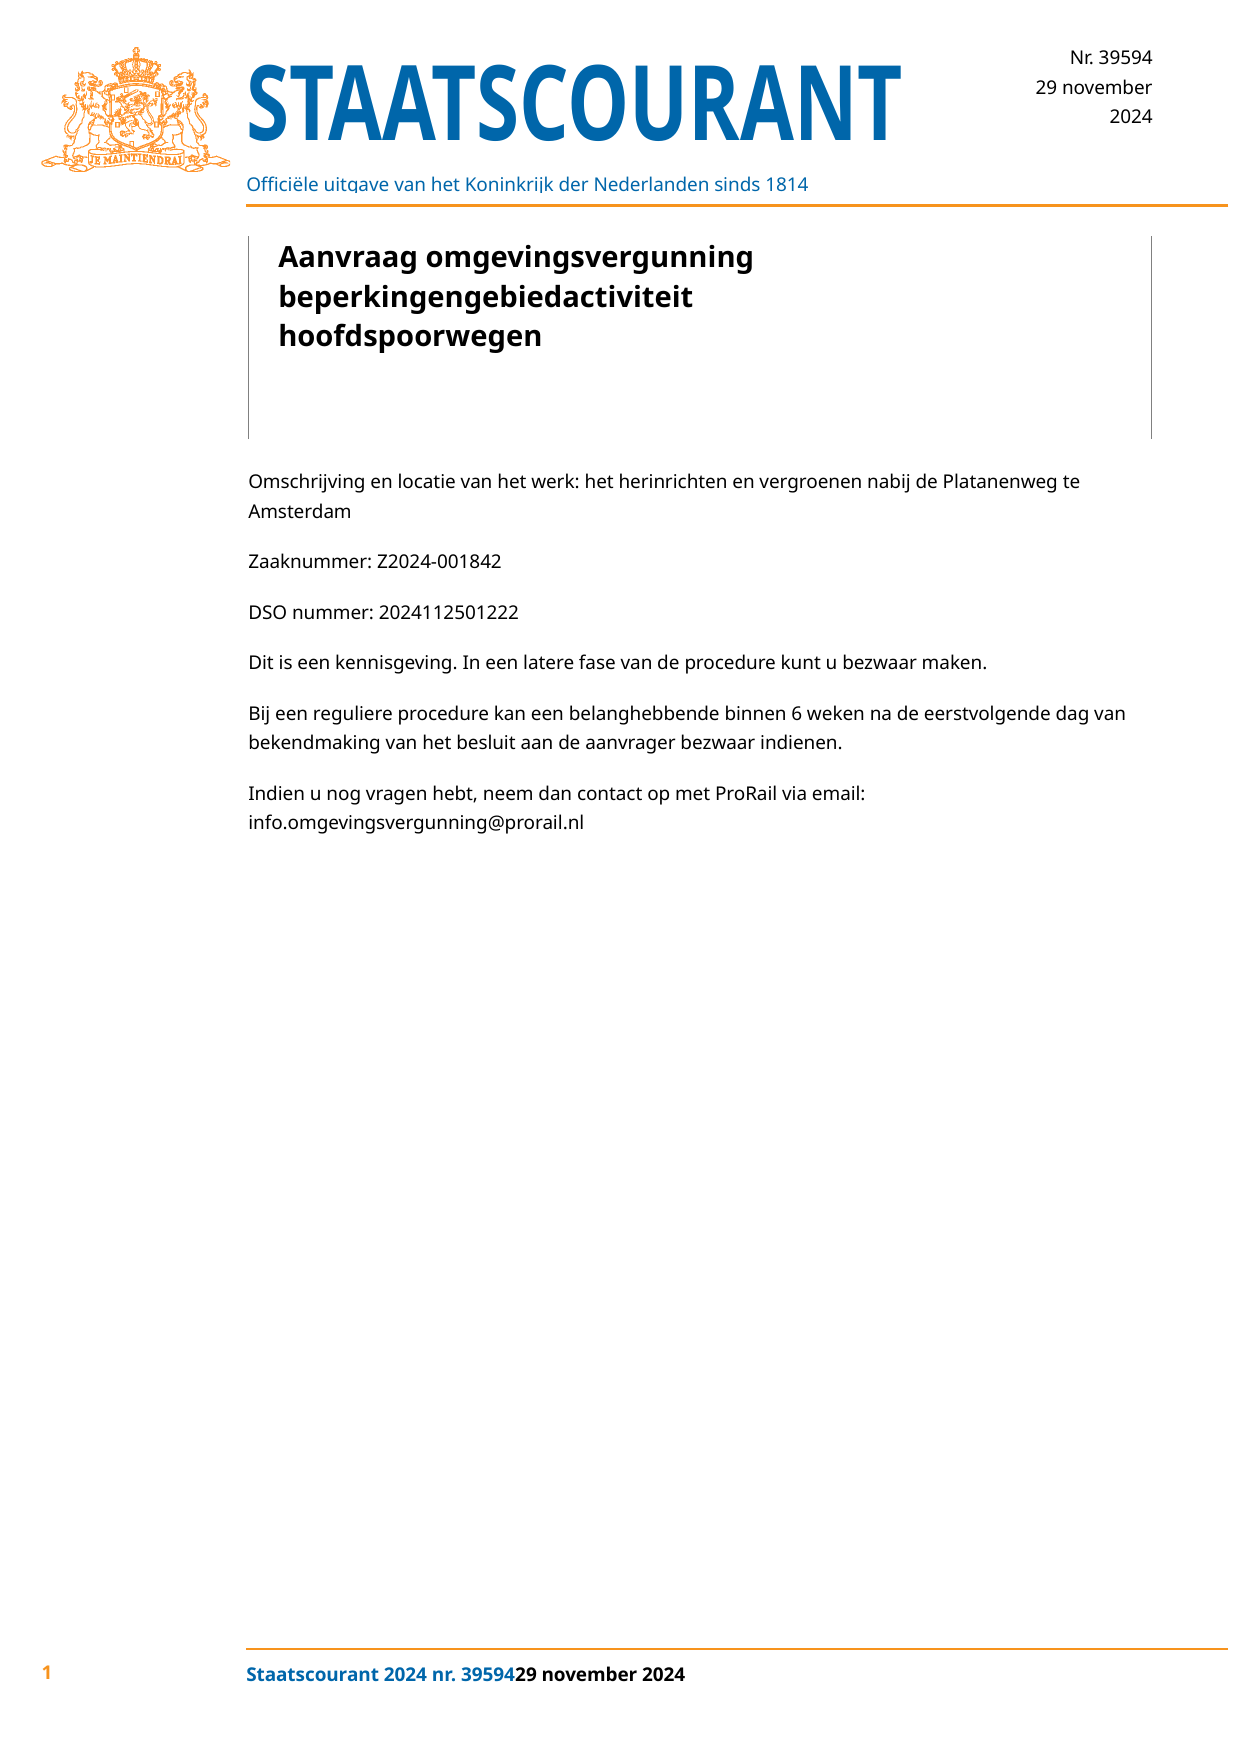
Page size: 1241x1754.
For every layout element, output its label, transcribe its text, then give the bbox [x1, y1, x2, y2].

text DSO nummer: 2024112501222 [248, 599, 1152, 625]
picture [41, 47, 231, 172]
table_header Aanvraag omgevingsvergunning beperkingengebiedactiviteit hoofdspoorwegen [249, 236, 850, 439]
text Omschrijving en locatie van het werk: het herinrichten en vergroenen nabij de Platanenweg te Amsterdam [248, 469, 1152, 524]
table_header [850, 414, 1151, 439]
text Indien u nog vragen hebt, neem dan contact op met ProRail via email: info.omgevingsvergunning@prorail.nl [248, 780, 1152, 835]
picture [912, 236, 1090, 414]
table_header [1090, 236, 1151, 413]
text Bij een reguliere procedure kan een belanghebbende binnen 6 weken na de eerstvolgende dag van bekendmaking van het besluit aan de aanvrager bezwaar indienen. [248, 700, 1152, 755]
text Dit is een kennisgeving. In een latere fase van de procedure kunt u bezwaar maken. [248, 649, 1152, 675]
table_header [850, 236, 912, 413]
text Zaaknummer: Z2024-001842 [248, 549, 1152, 574]
